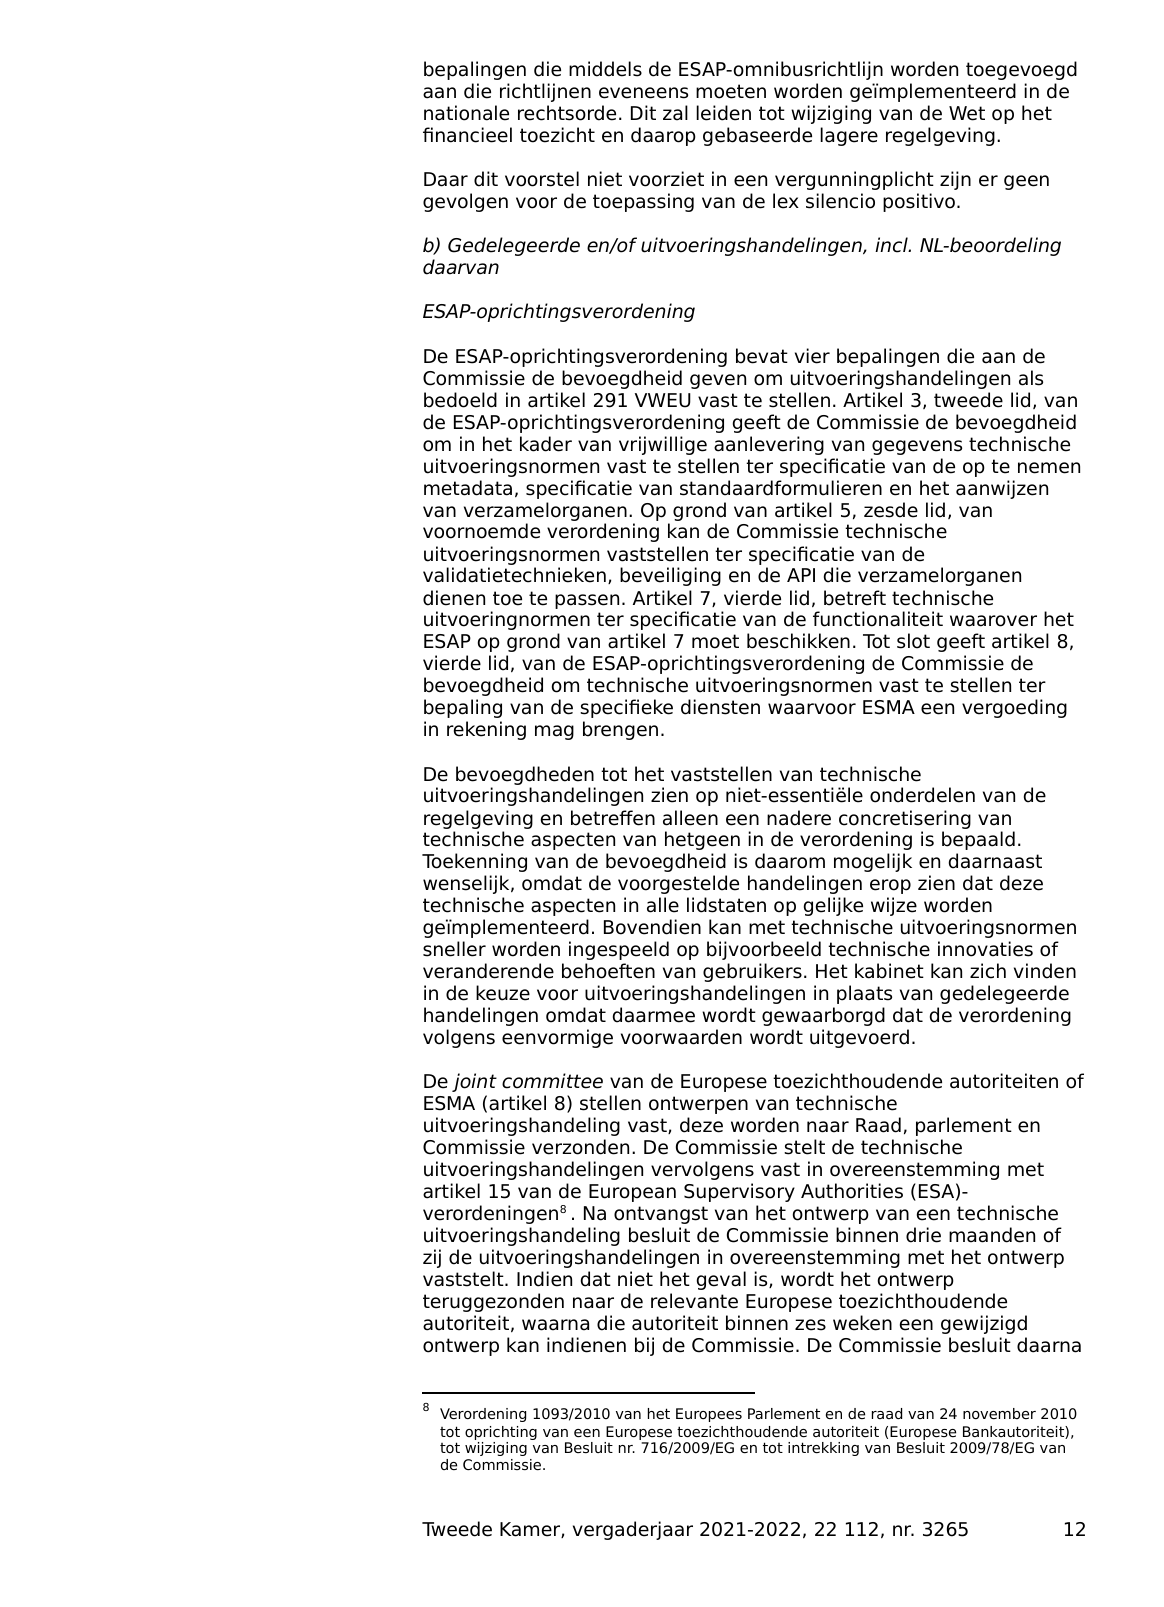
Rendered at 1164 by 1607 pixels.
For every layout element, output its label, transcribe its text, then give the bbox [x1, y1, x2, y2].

text Verordening 1093/2010 van het Europees Parlement en de raad van 24 november 2010 tot oprichting van een Europese toezichthoudende autoriteit (Europese Bankautoriteit), tot wijziging van Besluit nr. 716/2009/EG en tot intrekking van Besluit 2009/78/EG van de Commissie. [422, 1402, 1087, 1474]
text bepalingen die middels de ESAP-omnibusrichtlijn worden toegevoegd aan die richtlijnen eveneens moeten worden geïmplementeerd in de nationale rechtsorde. Dit zal leiden tot wijziging van de Wet op het financieel toezicht en daarop gebaseerde lagere regelgeving. [422, 59, 1087, 147]
text De joint committee van de Europese toezichthoudende autoriteiten of ESMA (artikel 8) stellen ontwerpen van technische uitvoeringshandeling vast, deze worden naar Raad, parlement en Commissie verzonden. De Commissie stelt de technische uitvoeringshandelingen vervolgens vast in overeenstemming met artikel 15 van de European Supervisory Authorities (ESA)-verordeningen. Na ontvangst van het ontwerp van een technische uitvoeringshandeling besluit de Commissie binnen drie maanden of zij de uitvoeringshandelingen in overeenstemming met het ontwerp vaststelt. Indien dat niet het geval is, wordt het ontwerp teruggezonden naar de relevante Europese toezichthoudende autoriteit, waarna die autoriteit binnen zes weken een gewijzigd ontwerp kan indienen bij de Commissie. De Commissie besluit daarna [422, 1071, 1087, 1357]
subtitle ESAP-oprichtingsverordening [422, 301, 1087, 323]
text De bevoegdheden tot het vaststellen van technische uitvoeringshandelingen zien op niet-essentiële onderdelen van de regelgeving en betreffen alleen een nadere concretisering van technische aspecten van hetgeen in de verordening is bepaald. Toekenning van de bevoegdheid is daarom mogelijk en daarnaast wenselijk, omdat de voorgestelde handelingen erop zien dat deze technische aspecten in alle lidstaten op gelijke wijze worden geïmplementeerd. Bovendien kan met technische uitvoeringsnormen sneller worden ingespeeld op bijvoorbeeld technische innovaties of veranderende behoeften van gebruikers. Het kabinet kan zich vinden in de keuze voor uitvoeringshandelingen in plaats van gedelegeerde handelingen omdat daarmee wordt gewaarborgd dat de verordening volgens eenvormige voorwaarden wordt uitgevoerd. [422, 763, 1087, 1049]
subtitle b) Gedelegeerde en/of uitvoeringshandelingen, incl. NL-beoordeling daarvan [422, 235, 1087, 279]
text Daar dit voorstel niet voorziet in een vergunningplicht zijn er geen gevolgen voor de toepassing van de lex silencio positivo. [422, 169, 1087, 213]
text De ESAP-oprichtingsverordening bevat vier bepalingen die aan de Commissie de bevoegdheid geven om uitvoeringshandelingen als bedoeld in artikel 291 VWEU vast te stellen. Artikel 3, tweede lid, van de ESAP-oprichtingsverordening geeft de Commissie de bevoegdheid om in het kader van vrijwillige aanlevering van gegevens technische uitvoeringsnormen vast te stellen ter specificatie van de op te nemen metadata, specificatie van standaardformulieren en het aanwijzen van verzamelorganen. Op grond van artikel 5, zesde lid, van voornoemde verordening kan de Commissie technische uitvoeringsnormen vaststellen ter specificatie van de validatietechnieken, beveiliging en de API die verzamelorganen dienen toe te passen. Artikel 7, vierde lid, betreft technische uitvoeringnormen ter specificatie van de functionaliteit waarover het ESAP op grond van artikel 7 moet beschikken. Tot slot geeft artikel 8, vierde lid, van de ESAP-oprichtingsverordening de Commissie de bevoegdheid om technische uitvoeringsnormen vast te stellen ter bepaling van de specifieke diensten waarvoor ESMA een vergoeding in rekening mag brengen. [422, 346, 1087, 741]
